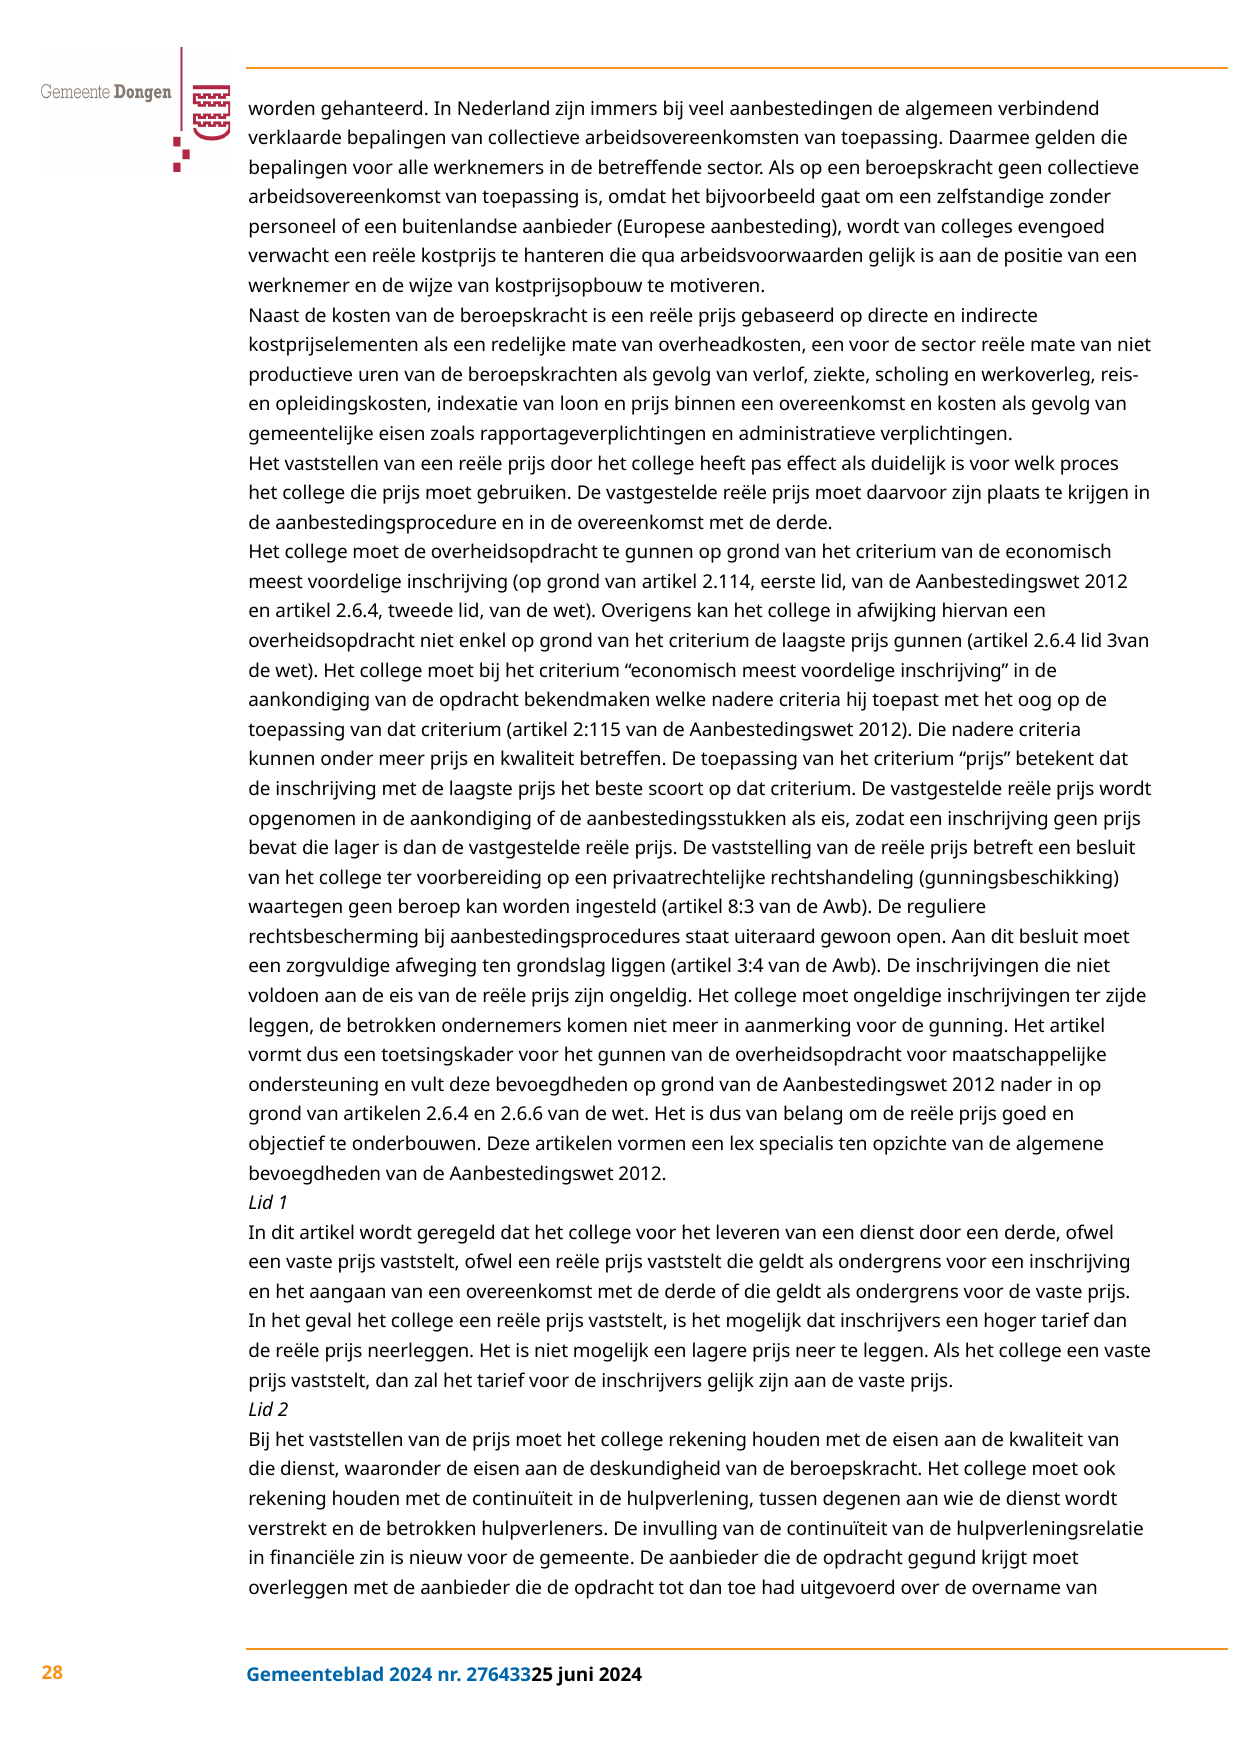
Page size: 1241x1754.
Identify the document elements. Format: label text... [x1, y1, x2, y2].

text Het vaststellen van een reële prijs door het college heeft pas effect als duidelijk is voor welk proces het college die prijs moet gebruiken. De vastgestelde reële prijs moet daarvoor zijn plaats te krijgen in de aanbestedingsprocedure en in de overeenkomst met de derde. [248, 450, 1152, 535]
text worden gehanteerd. In Nederland zijn immers bij veel aanbestedingen de algemeen verbindend verklaarde bepalingen van collectieve arbeidsovereenkomsten van toepassing. Daarmee gelden die bepalingen voor alle werknemers in de betreffende sector. Als op een beroepskracht geen collectieve arbeidsovereenkomst van toepassing is, omdat het bijvoorbeeld gaat om een zelfstandige zonder personeel of een buitenlandse aanbieder (Europese aanbesteding), wordt van colleges evengoed verwacht een reële kostprijs te hanteren die qua arbeidsvoorwaarden gelijk is aan de positie van een werknemer en de wijze van kostprijsopbouw te motiveren. [248, 95, 1152, 298]
text Lid 1 [248, 1189, 1152, 1215]
text Het college moet de overheidsopdracht te gunnen op grond van het criterium van de economisch meest voordelige inschrijving (op grond van artikel 2.114, eerste lid, van de Aanbestedingswet 2012 en artikel 2.6.4, tweede lid, van de wet). Overigens kan het college in afwijking hiervan een overheidsopdracht niet enkel op grond van het criterium de laagste prijs gunnen (artikel 2.6.4 lid 3van de wet). Het college moet bij het criterium “economisch meest voordelige inschrijving” in de aankondiging van de opdracht bekendmaken welke nadere criteria hij toepast met het oog op de toepassing van dat criterium (artikel 2:115 van de Aanbestedingswet 2012). Die nadere criteria kunnen onder meer prijs en kwaliteit betreffen. De toepassing van het criterium “prijs” betekent dat de inschrijving met de laagste prijs het beste scoort op dat criterium. De vastgestelde reële prijs wordt opgenomen in de aankondiging of de aanbestedingsstukken als eis, zodat een inschrijving geen prijs bevat die lager is dan de vastgestelde reële prijs. De vaststelling van de reële prijs betreft een besluit van het college ter voorbereiding op een privaatrechtelijke rechtshandeling (gunningsbeschikking) waartegen geen beroep kan worden ingesteld (artikel 8:3 van de Awb). De reguliere rechtsbescherming bij aanbestedingsprocedures staat uiteraard gewoon open. Aan dit besluit moet een zorgvuldige afweging ten grondslag liggen (artikel 3:4 van de Awb). De inschrijvingen die niet voldoen aan de eis van de reële prijs zijn ongeldig. Het college moet ongeldige inschrijvingen ter zijde leggen, de betrokken ondernemers komen niet meer in aanmerking voor de gunning. Het artikel vormt dus een toetsingskader voor het gunnen van de overheidsopdracht voor maatschappelijke ondersteuning en vult deze bevoegdheden op grond van de Aanbestedingswet 2012 nader in op grond van artikelen 2.6.4 en 2.6.6 van de wet. Het is dus van belang om de reële prijs goed en objectief te onderbouwen. Deze artikelen vormen een lex specialis ten opzichte van de algemene bevoegdheden van de Aanbestedingswet 2012. [248, 538, 1152, 1186]
text Naast de kosten van de beroepskracht is een reële prijs gebaseerd op directe en indirecte kostprijselementen als een redelijke mate van overheadkosten, een voor de sector reële mate van niet productieve uren van de beroepskrachten als gevolg van verlof, ziekte, scholing en werkoverleg, reis- en opleidingskosten, indexatie van loon en prijs binnen een overeenkomst en kosten als gevolg van gemeentelijke eisen zoals rapportageverplichtingen en administratieve verplichtingen. [248, 302, 1152, 446]
text Lid 2 [248, 1396, 1152, 1422]
text In dit artikel wordt geregeld dat het college voor het leveren van een dienst door een derde, ofwel een vaste prijs vaststelt, ofwel een reële prijs vaststelt die geldt als ondergrens voor een inschrijving en het aangaan van een overeenkomst met de derde of die geldt als ondergrens voor de vaste prijs. In het geval het college een reële prijs vaststelt, is het mogelijk dat inschrijvers een hoger tarief dan de reële prijs neerleggen. Het is niet mogelijk een lagere prijs neer te leggen. Als het college een vaste prijs vaststelt, dan zal het tarief voor de inschrijvers gelijk zijn aan de vaste prijs. [248, 1219, 1152, 1393]
text Bij het vaststellen van de prijs moet het college rekening houden met de eisen aan de kwaliteit van die dienst, waaronder de eisen aan de deskundigheid van de beroepskracht. Het college moet ook rekening houden met de continuïteit in de hulpverlening, tussen degenen aan wie de dienst wordt verstrekt en de betrokken hulpverleners. De invulling van de continuïteit van de hulpverleningsrelatie in financiële zin is nieuw voor de gemeente. De aanbieder die de opdracht gegund krijgt moet overleggen met de aanbieder die de opdracht tot dan toe had uitgevoerd over de overname van [248, 1426, 1152, 1600]
picture [41, 47, 231, 172]
